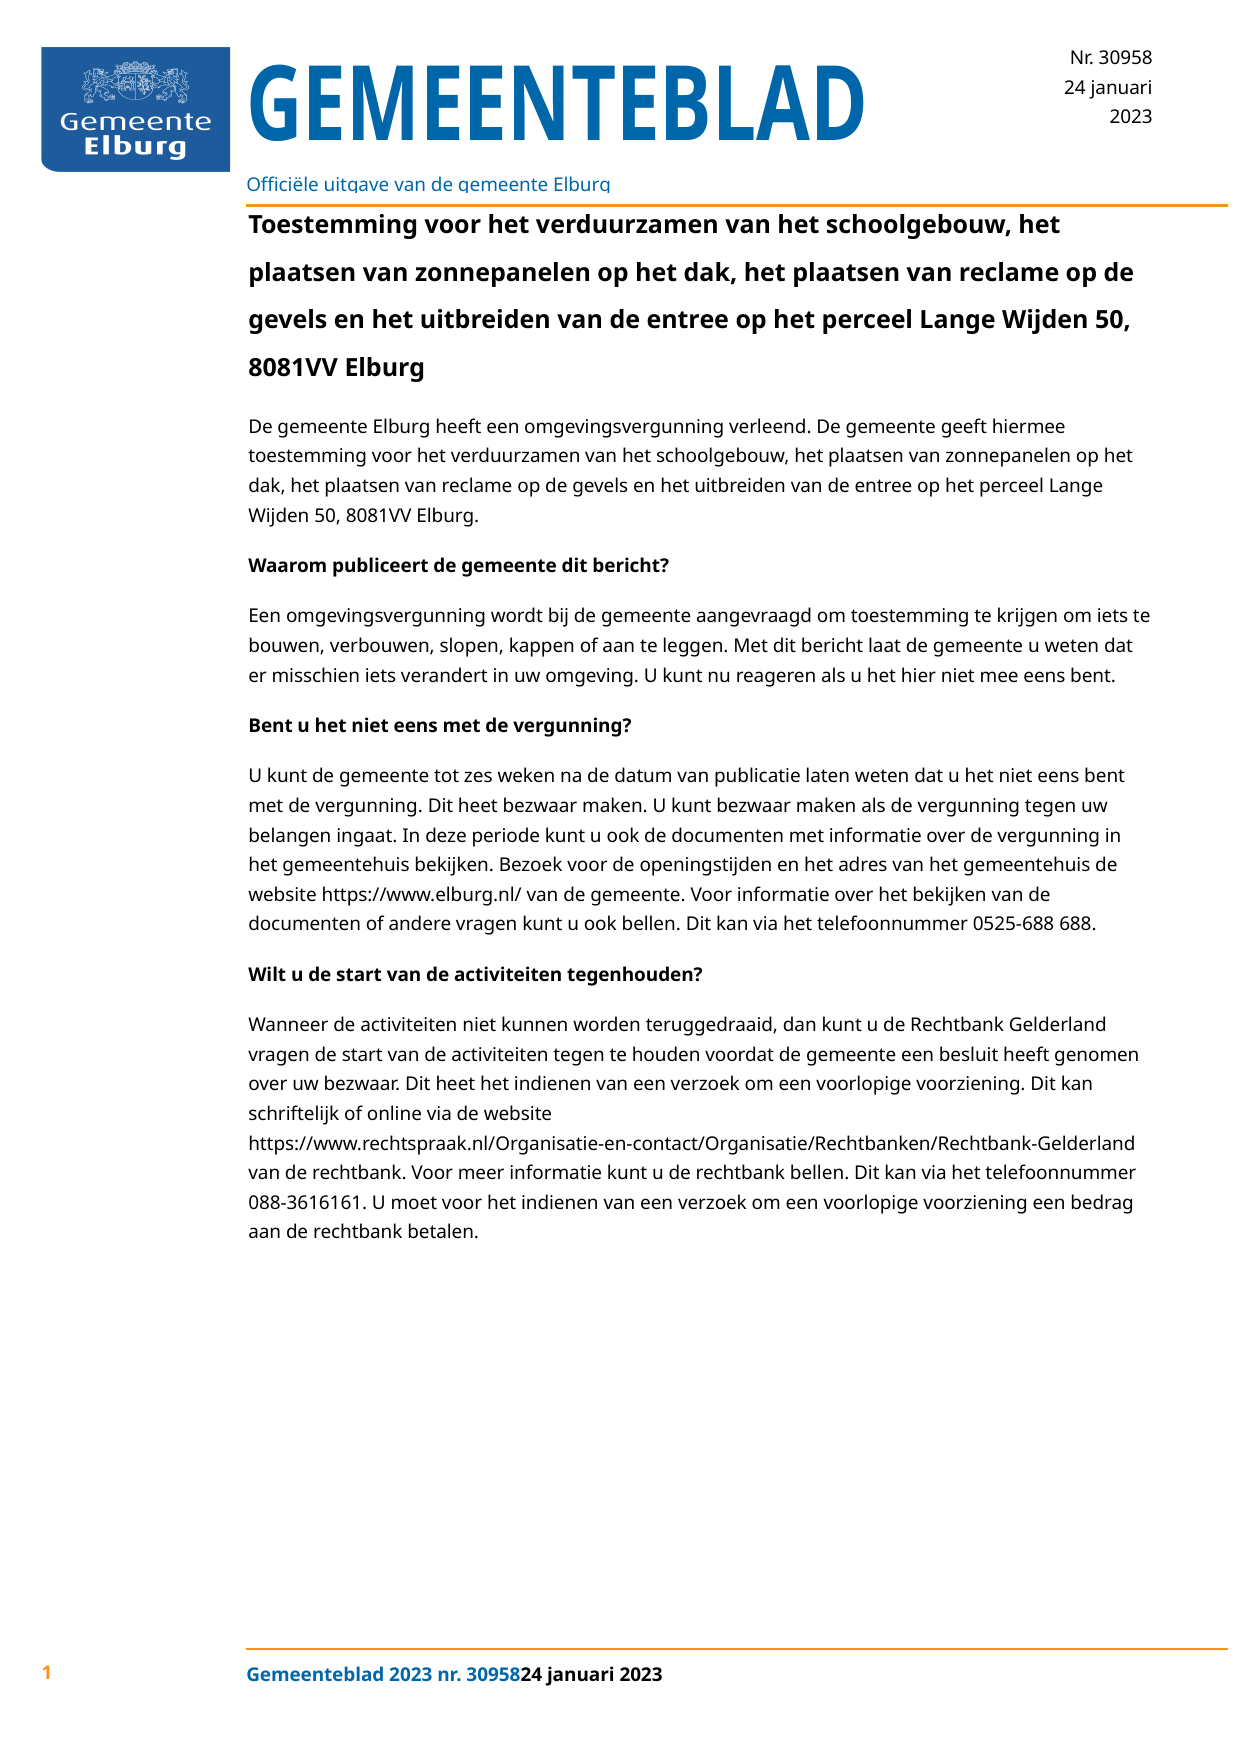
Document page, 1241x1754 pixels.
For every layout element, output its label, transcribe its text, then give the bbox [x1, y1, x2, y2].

text Wilt u de start van de activiteiten tegenhouden? [248, 961, 1152, 987]
text Wanneer de activiteiten niet kunnen worden teruggedraaid, dan kunt u de Rechtbank Gelderland vragen de start van de activiteiten tegen te houden voordat de gemeente een besluit heeft genomen over uw bezwaar. Dit heet het indienen van een verzoek om een voorlopige voorziening. Dit kan schriftelijk of online via de website https://www.rechtspraak.nl/Organisatie-en-contact/Organisatie/Rechtbanken/Rechtbank-Gelderland van de rechtbank. Voor meer informatie kunt u de rechtbank bellen. Dit kan via het telefoonnummer 088-3616161. U moet voor het indienen van een verzoek om een voorlopige voorziening een bedrag aan de rechtbank betalen. [248, 1011, 1152, 1244]
text Een omgevingsvergunning wordt bij de gemeente aangevraagd om toestemming te krijgen om iets te bouwen, verbouwen, slopen, kappen of aan te leggen. Met dit bericht laat de gemeente u weten dat er misschien iets verandert in uw omgeving. U kunt nu reageren als u het hier niet mee eens bent. [248, 603, 1152, 688]
text De gemeente Elburg heeft een omgevingsvergunning verleend. De gemeente geeft hiermee toestemming voor het verduurzamen van het schoolgebouw, het plaatsen van zonnepanelen op het dak, het plaatsen van reclame op de gevels en het uitbreiden van de entree op het perceel Lange Wijden 50, 8081VV Elburg. [248, 413, 1152, 528]
text Bent u het niet eens met de vergunning? [248, 712, 1152, 738]
text Waarom publiceert de gemeente dit bericht? [248, 552, 1152, 578]
picture [41, 47, 231, 172]
text U kunt de gemeente tot zes weken na de datum van publicatie laten weten dat u het niet eens bent met de vergunning. Dit heet bezwaar maken. U kunt bezwaar maken als de vergunning tegen uw belangen ingaat. In deze periode kunt u ook de documenten met informatie over de vergunning in het gemeentehuis bekijken. Bezoek voor de openingstijden en het adres van het gemeentehuis de website https://www.elburg.nl/ van de gemeente. Voor informatie over het bekijken van de documenten of andere vragen kunt u ook bellen. Dit kan via het telefoonnummer 0525-688 688. [248, 763, 1152, 936]
text Toestemming voor het verduurzamen van het schoolgebouw, het plaatsen van zonnepanelen op het dak, het plaatsen van reclame op de gevels en het uitbreiden van de entree op het perceel Lange Wijden 50, 8081VV Elburg [248, 207, 1152, 384]
